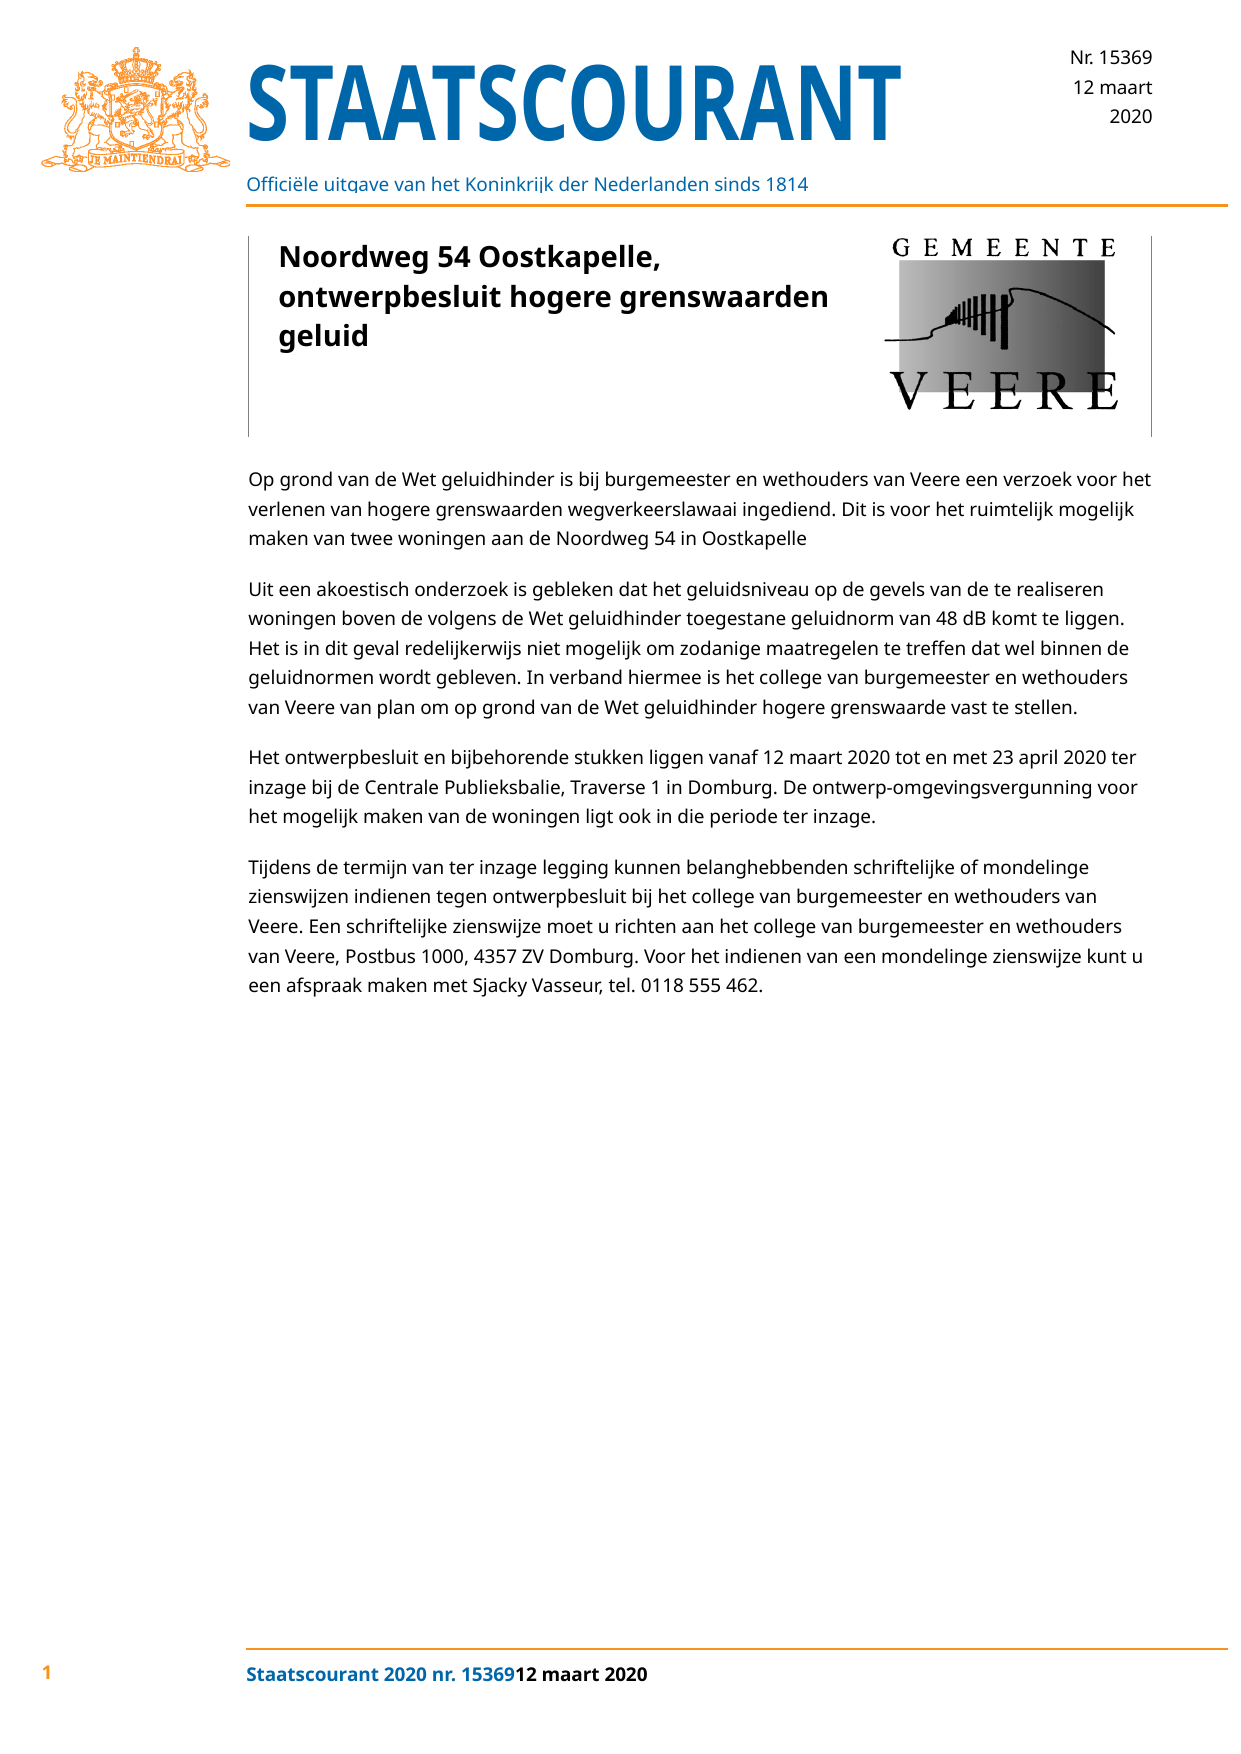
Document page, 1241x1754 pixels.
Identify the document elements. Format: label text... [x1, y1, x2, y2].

table_header Noordweg 54 Oostkapelle, ontwerpbesluit hogere grenswaarden geluid [249, 236, 850, 437]
text Het ontwerpbesluit en bijbehorende stukken liggen vanaf 12 maart 2020 tot en met 23 april 2020 ter inzage bij de Centrale Publieksbalie, Traverse 1 in Domburg. De ontwerp-omgevingsvergunning voor het mogelijk maken van de woningen ligt ook in die periode ter inzage. [248, 744, 1152, 829]
table_header [850, 236, 1151, 437]
picture [41, 47, 231, 172]
text Op grond van de Wet geluidhinder is bij burgemeester en wethouders van Veere een verzoek voor het verlenen van hogere grenswaarden wegverkeerslawaai ingediend. Dit is voor het ruimtelijk mogelijk maken van twee woningen aan de Noordweg 54 in Oostkapelle [248, 466, 1152, 551]
text Uit een akoestisch onderzoek is gebleken dat het geluidsniveau op de gevels van de te realiseren woningen boven de volgens de Wet geluidhinder toegestane geluidnorm van 48 dB komt te liggen. Het is in dit geval redelijkerwijs niet mogelijk om zodanige maatregelen te treffen dat wel binnen de geluidnormen wordt gebleven. In verband hiermee is het college van burgemeester en wethouders van Veere van plan om op grond van de Wet geluidhinder hogere grenswaarde vast te stellen. [248, 576, 1152, 720]
text Tijdens de termijn van ter inzage legging kunnen belanghebbenden schriftelijke of mondelinge zienswijzen indienen tegen ontwerpbesluit bij het college van burgemeester en wethouders van Veere. Een schriftelijke zienswijze moet u richten aan het college van burgemeester en wethouders van Veere, Postbus 1000, 4357 ZV Domburg. Voor het indienen van een mondelinge zienswijze kunt u een afspraak maken met Sjacky Vasseur, tel. 0118 555 462. [248, 854, 1152, 998]
picture [882, 236, 1119, 411]
